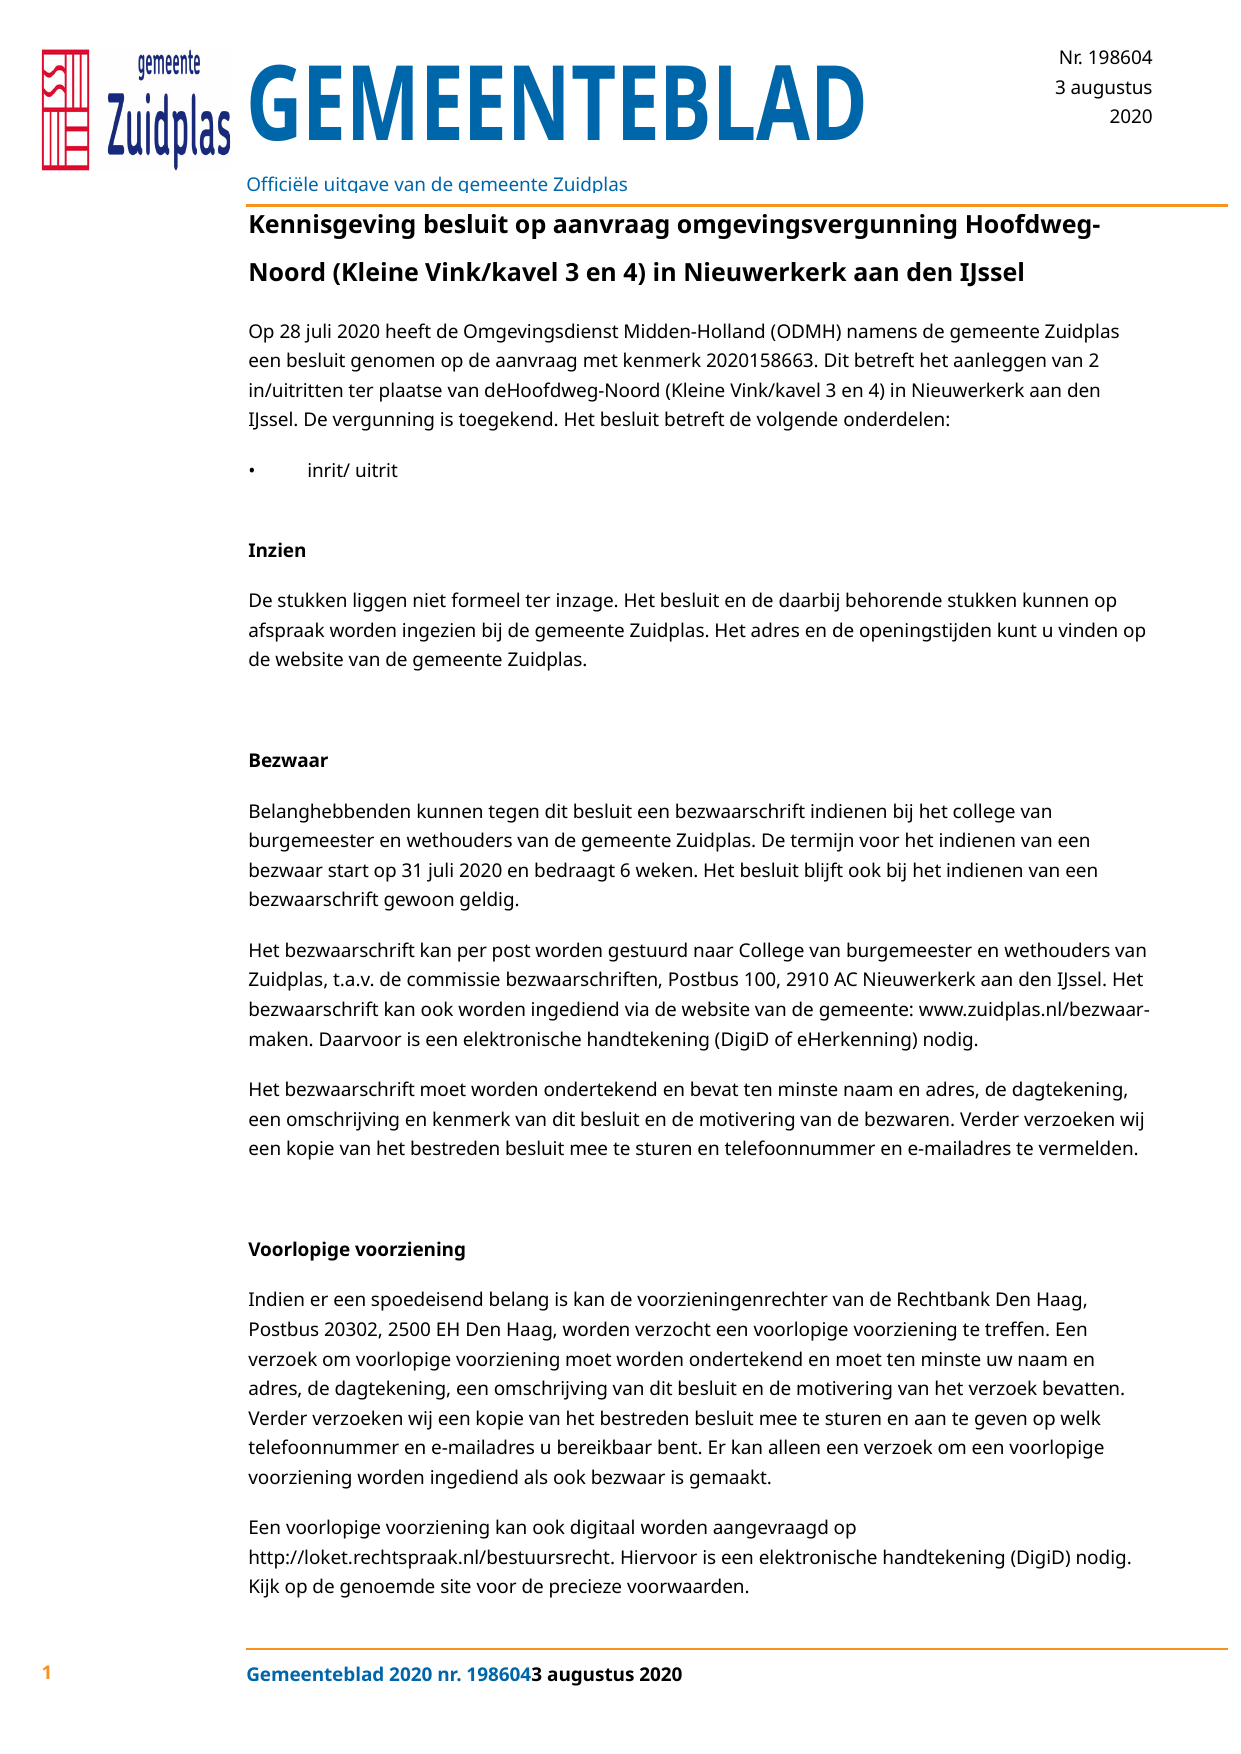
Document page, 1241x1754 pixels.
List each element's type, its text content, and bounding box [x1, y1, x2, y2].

text Het bezwaarschrift kan per post worden gestuurd naar College van burgemeester en wethouders van Zuidplas, t.a.v. de commissie bezwaarschriften, Postbus 100, 2910 AC Nieuwerkerk aan den IJssel. Het bezwaarschrift kan ook worden ingediend via de website van de gemeente: www.zuidplas.nl/bezwaar-maken. Daarvoor is een elektronische handtekening (DigiD of eHerkenning) nodig. [248, 937, 1152, 1052]
text Belanghebbenden kunnen tegen dit besluit een bezwaarschrift indienen bij het college van burgemeester en wethouders van de gemeente Zuidplas. De termijn voor het indienen van een bezwaar start op 31 juli 2020 en bedraagt 6 weken. Het besluit blijft ook bij het indienen van een bezwaarschrift gewoon geldig. [248, 798, 1152, 912]
text Een voorlopige voorziening kan ook digitaal worden aangevraagd op http://loket.rechtspraak.nl/bestuursrecht. Hiervoor is een elektronische handtekening (DigiD) nodig. Kijk op de genoemde site voor de precieze voorwaarden. [248, 1514, 1152, 1599]
text Inzien [248, 537, 1152, 563]
list inrit/ uitrit [248, 457, 1152, 483]
text Voorlopige voorziening [248, 1236, 1152, 1262]
text De stukken liggen niet formeel ter inzage. Het besluit en de daarbij behorende stukken kunnen op afspraak worden ingezien bij de gemeente Zuidplas. Het adres en de openingstijden kunt u vinden op de website van de gemeente Zuidplas. [248, 587, 1152, 672]
text Indien er een spoedeisend belang is kan de voorzieningenrechter van de Rechtbank Den Haag, Postbus 20302, 2500 EH Den Haag, worden verzocht een voorlopige voorziening te treffen. Een verzoek om voorlopige voorziening moet worden ondertekend en moet ten minste uw naam en adres, de dagtekening, een omschrijving van dit besluit en de motivering van het verzoek bevatten. Verder verzoeken wij een kopie van het bestreden besluit mee te sturen en aan te geven op welk telefoonnummer en e-mailadres u bereikbaar bent. Er kan alleen een verzoek om een voorlopige voorziening worden ingediend als ook bezwaar is gemaakt. [248, 1287, 1152, 1490]
text Kennisgeving besluit op aanvraag omgevingsvergunning Hoofdweg-Noord (Kleine Vink/kavel 3 en 4) in Nieuwerkerk aan den IJssel [248, 207, 1152, 288]
text Bezwaar [248, 747, 1152, 773]
picture [41, 47, 231, 172]
text Op 28 juli 2020 heeft de Omgevingsdienst Midden-Holland (ODMH) namens de gemeente Zuidplas een besluit genomen op de aanvraag met kenmerk 2020158663. Dit betreft het aanleggen van 2 in/uitritten ter plaatse van deHoofdweg-Noord (Kleine Vink/kavel 3 en 4) in Nieuwerkerk aan den IJssel. De vergunning is toegekend. Het besluit betreft de volgende onderdelen: [248, 318, 1152, 432]
text Het bezwaarschrift moet worden ondertekend en bevat ten minste naam en adres, de dagtekening, een omschrijving en kenmerk van dit besluit en de motivering van de bezwaren. Verder verzoeken wij een kopie van het bestreden besluit mee te sturen en telefoonnummer en e-mailadres te vermelden. [248, 1076, 1152, 1161]
